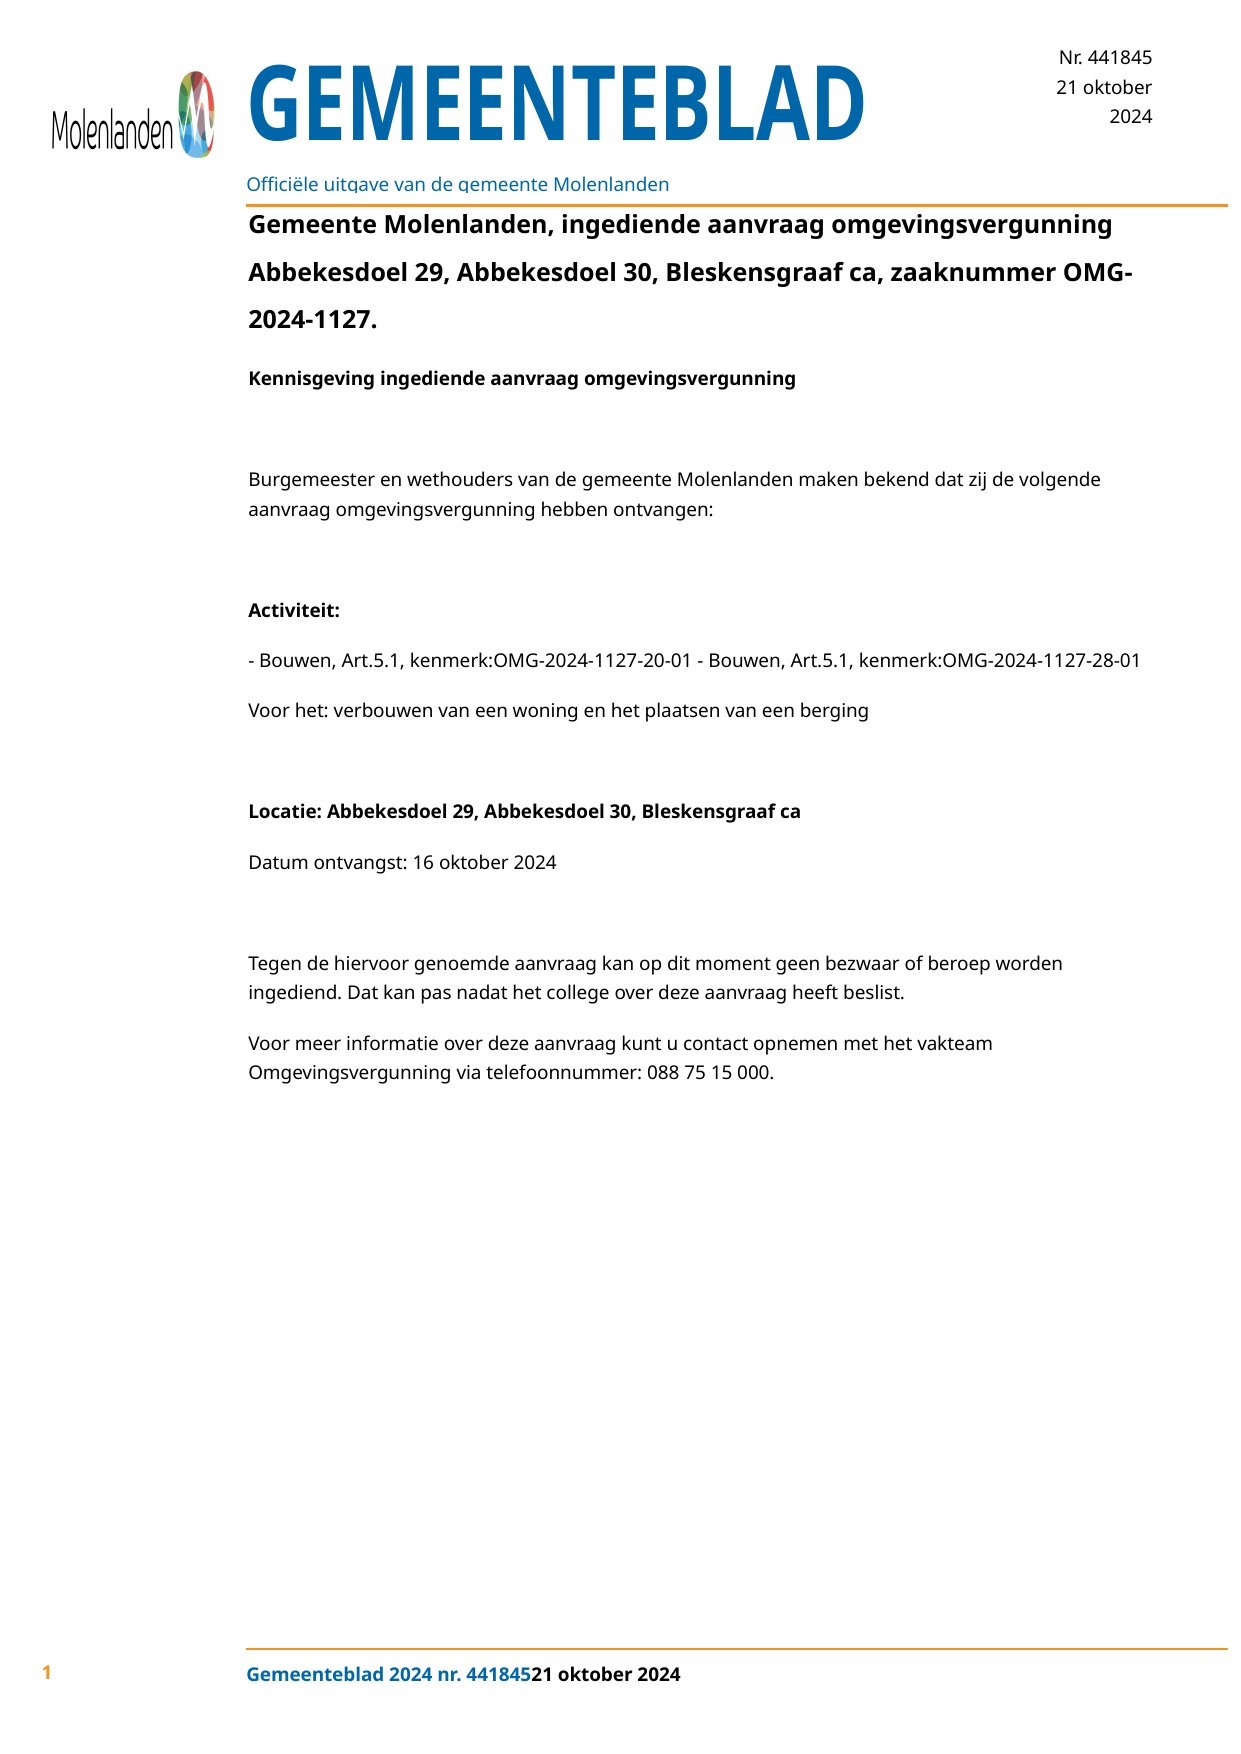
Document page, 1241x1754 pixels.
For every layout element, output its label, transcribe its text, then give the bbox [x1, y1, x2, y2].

text Burgemeester en wethouders van de gemeente Molenlanden maken bekend dat zij de volgende aanvraag omgevingsvergunning hebben ontvangen: [248, 466, 1152, 522]
picture [41, 47, 231, 172]
text Tegen de hiervoor genoemde aanvraag kan op dit moment geen bezwaar of beroep worden ingediend. Dat kan pas nadat het college over deze aanvraag heeft beslist. [248, 950, 1152, 1005]
text Kennisgeving ingediende aanvraag omgevingsvergunning [248, 366, 1152, 391]
text Datum ontvangst: 16 oktober 2024 [248, 849, 1152, 874]
text Voor meer informatie over deze aanvraag kunt u contact opnemen met het vakteam Omgevingsvergunning via telefoonnummer: 088 75 15 000. [248, 1030, 1152, 1085]
text Voor het: verbouwen van een woning en het plaatsen van een berging [248, 698, 1152, 723]
text Activiteit: [248, 597, 1152, 622]
text Gemeente Molenlanden, ingediende aanvraag omgevingsvergunning Abbekesdoel 29, Abbekesdoel 30, Bleskensgraaf ca, zaaknummer OMG-2024-1127. [248, 207, 1152, 336]
text - Bouwen, Art.5.1, kenmerk:OMG-2024-1127-20-01 - Bouwen, Art.5.1, kenmerk:OMG-2024-1127-28-01 [248, 647, 1152, 673]
text Locatie: Abbekesdoel 29, Abbekesdoel 30, Bleskensgraaf ca [248, 798, 1152, 824]
